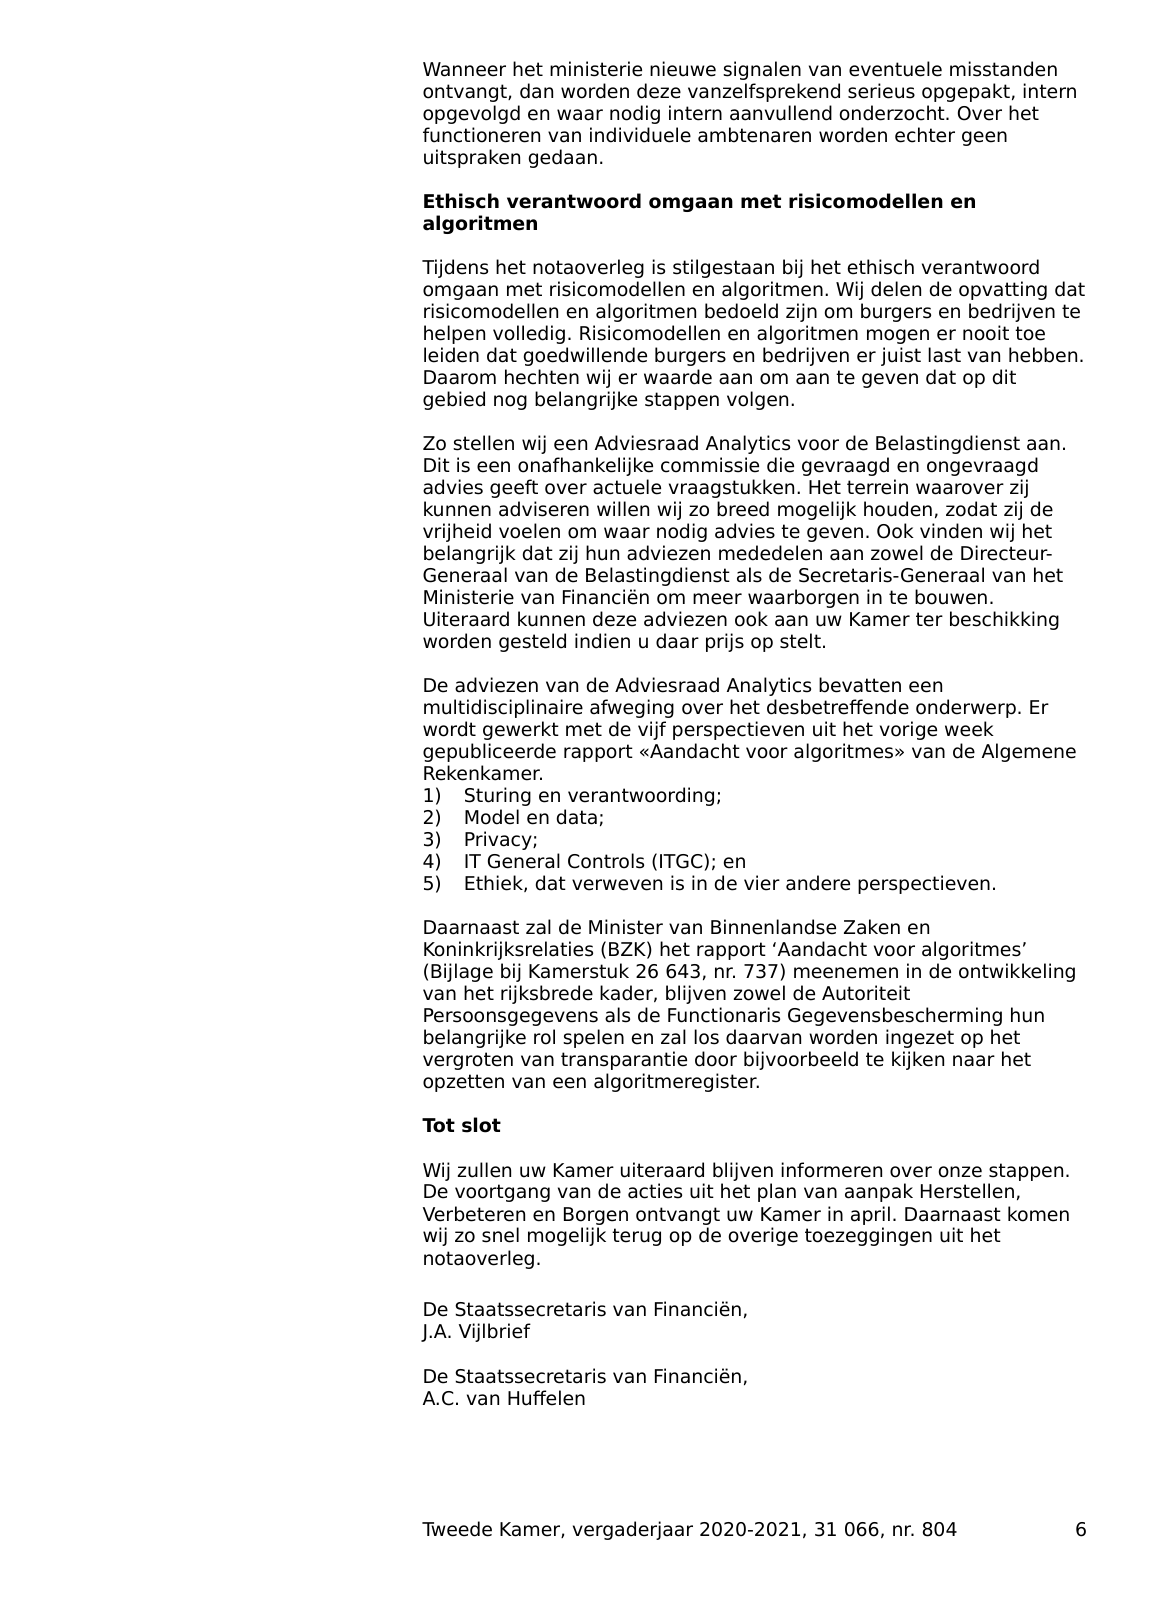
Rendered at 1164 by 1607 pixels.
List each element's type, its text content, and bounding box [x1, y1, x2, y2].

text De Staatssecretaris van Financiën, A.C. van Huffelen [422, 1366, 1087, 1409]
text 3) Privacy; [422, 829, 1087, 851]
subtitle Tot slot [422, 1115, 1087, 1137]
text Tijdens het notaoverleg is stilgestaan bij het ethisch verantwoord omgaan met risicomodellen en algoritmen. Wij delen de opvatting dat risicomodellen en algoritmen bedoeld zijn om burgers en bedrijven te helpen volledig. Risicomodellen en algoritmen mogen er nooit toe leiden dat goedwillende burgers en bedrijven er juist last van hebben. Daarom hechten wij er waarde aan om aan te geven dat op dit gebied nog belangrijke stappen volgen. [422, 257, 1087, 411]
subtitle Ethisch verantwoord omgaan met risicomodellen en algoritmen [422, 191, 1087, 235]
text 1) Sturing en verantwoording; [422, 785, 1087, 807]
text 4) IT General Controls (ITGC); en [422, 851, 1087, 873]
text Zo stellen wij een Adviesraad Analytics voor de Belastingdienst aan. Dit is een onafhankelijke commissie die gevraagd en ongevraagd advies geeft over actuele vraagstukken. Het terrein waarover zij kunnen adviseren willen wij zo breed mogelijk houden, zodat zij de vrijheid voelen om waar nodig advies te geven. Ook vinden wij het belangrijk dat zij hun adviezen mededelen aan zowel de Directeur-Generaal van de Belastingdienst als de Secretaris-Generaal van het Ministerie van Financiën om meer waarborgen in te bouwen. Uiteraard kunnen deze adviezen ook aan uw Kamer ter beschikking worden gesteld indien u daar prijs op stelt. [422, 433, 1087, 653]
text Wij zullen uw Kamer uiteraard blijven informeren over onze stappen. De voortgang van de acties uit het plan van aanpak Herstellen, Verbeteren en Borgen ontvangt uw Kamer in april. Daarnaast komen wij zo snel mogelijk terug op de overige toezeggingen uit het notaoverleg. [422, 1159, 1087, 1269]
text 2) Model en data; [422, 807, 1087, 829]
text De adviezen van de Adviesraad Analytics bevatten een multidisciplinaire afweging over het desbetreffende onderwerp. Er wordt gewerkt met de vijf perspectieven uit het vorige week gepubliceerde rapport «Aandacht voor algoritmes» van de Algemene Rekenkamer. [422, 675, 1087, 785]
text De Staatssecretaris van Financiën, J.A. Vijlbrief [422, 1299, 1087, 1343]
text Wanneer het ministerie nieuwe signalen van eventuele misstanden ontvangt, dan worden deze vanzelfsprekend serieus opgepakt, intern opgevolgd en waar nodig intern aanvullend onderzocht. Over het functioneren van individuele ambtenaren worden echter geen uitspraken gedaan. [422, 59, 1087, 169]
text Daarnaast zal de Minister van Binnenlandse Zaken en Koninkrijksrelaties (BZK) het rapport ‘Aandacht voor algoritmes’ (Bijlage bij Kamerstuk 26 643, nr. 737) meenemen in de ontwikkeling van het rijksbrede kader, blijven zowel de Autoriteit Persoonsgegevens als de Functionaris Gegevensbescherming hun belangrijke rol spelen en zal los daarvan worden ingezet op het vergroten van transparantie door bijvoorbeeld te kijken naar het opzetten van een algoritmeregister. [422, 917, 1087, 1093]
text 5) Ethiek, dat verweven is in de vier andere perspectieven. [422, 873, 1087, 895]
